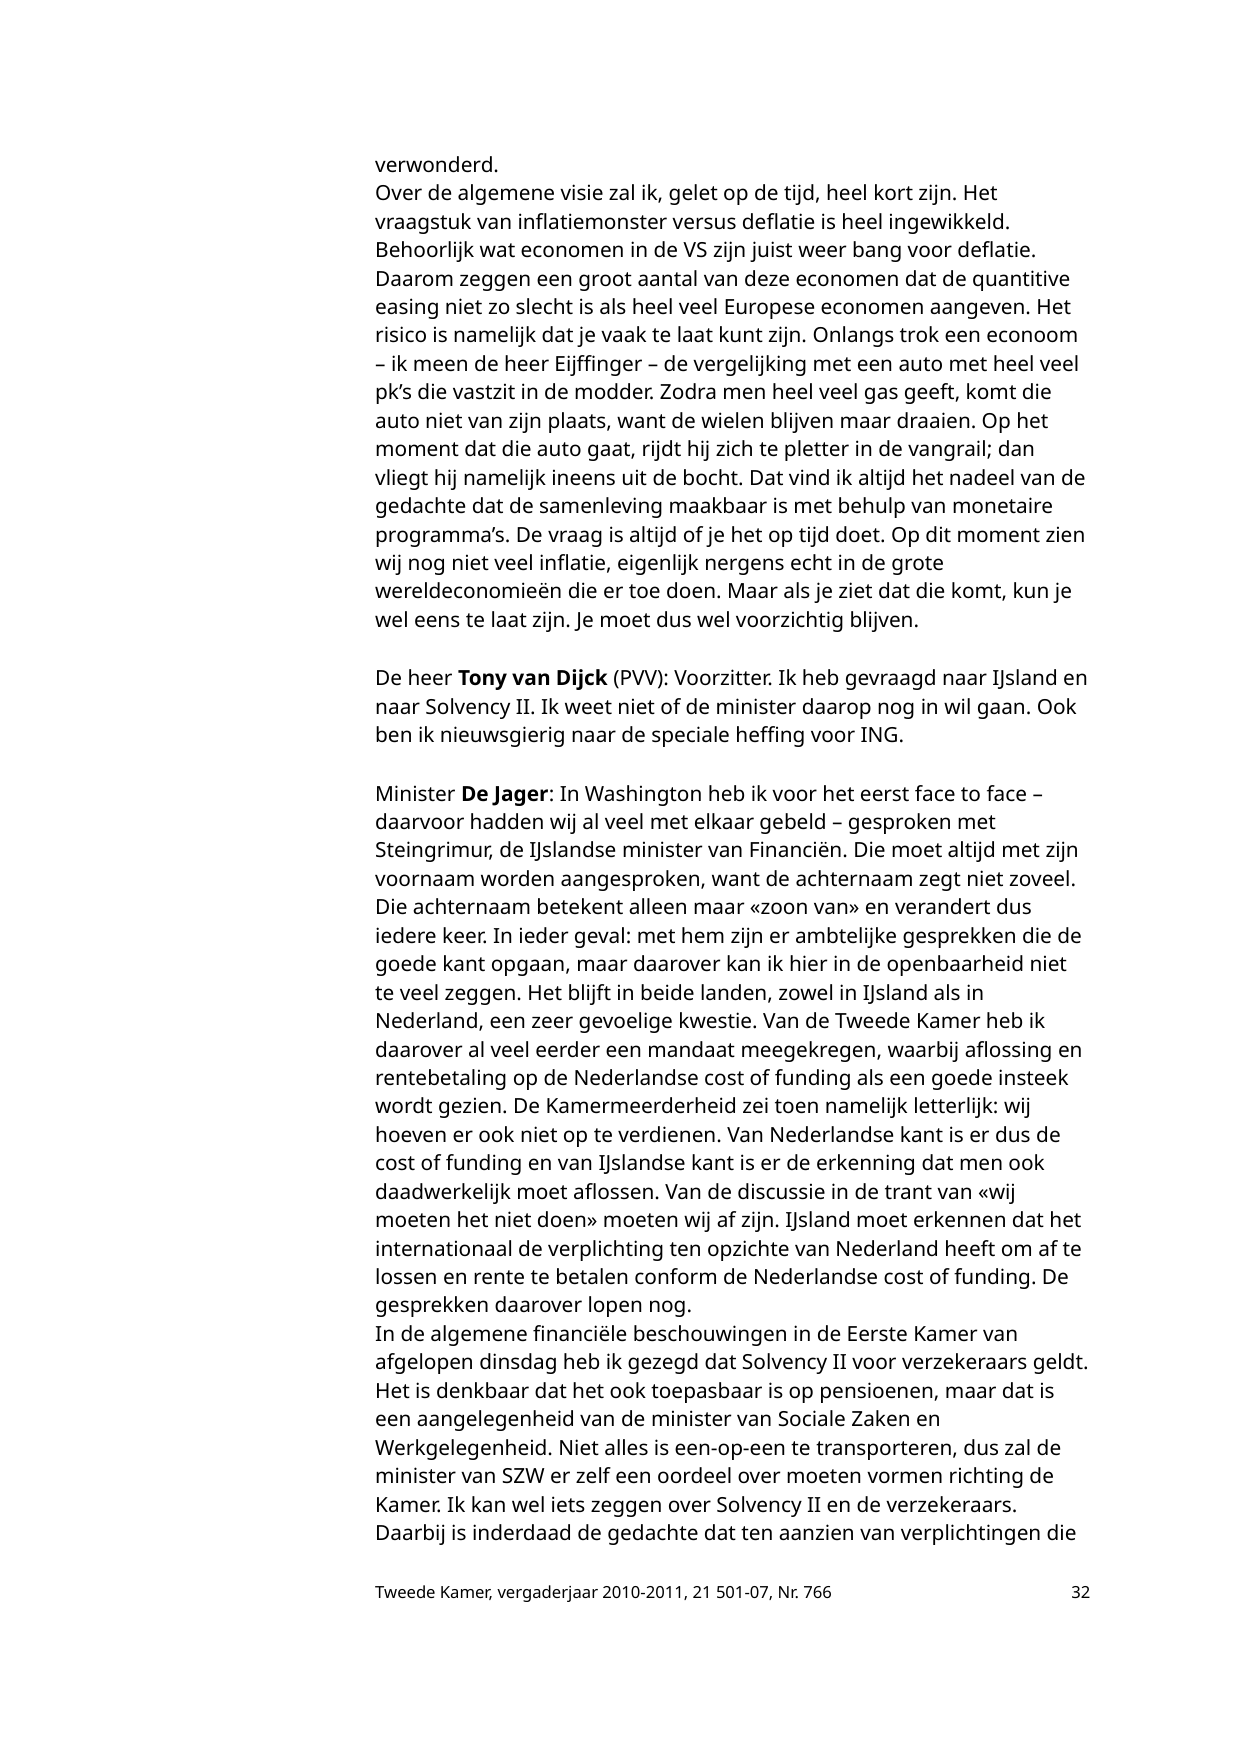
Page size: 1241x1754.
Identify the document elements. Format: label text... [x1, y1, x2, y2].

text verwonderd. [375, 150, 1090, 178]
text De heer Tony van Dijck (PVV): Voorzitter. Ik heb gevraagd naar IJsland en naar Solvency II. Ik weet niet of de minister daarop nog in wil gaan. Ook ben ik nieuwsgierig naar de speciale heffing voor ING. [375, 663, 1090, 749]
text Minister De Jager: In Washington heb ik voor het eerst face to face – daarvoor hadden wij al veel met elkaar gebeld – gesproken met Steingrimur, de IJslandse minister van Financiën. Die moet altijd met zijn voornaam worden aangesproken, want de achternaam zegt niet zoveel. Die achternaam betekent alleen maar «zoon van» en verandert dus iedere keer. In ieder geval: met hem zijn er ambtelijke gesprekken die de goede kant opgaan, maar daarover kan ik hier in de openbaarheid niet te veel zeggen. Het blijft in beide landen, zowel in IJsland als in Nederland, een zeer gevoelige kwestie. Van de Tweede Kamer heb ik daarover al veel eerder een mandaat meegekregen, waarbij aflossing en rentebetaling op de Nederlandse cost of funding als een goede insteek wordt gezien. De Kamermeerderheid zei toen namelijk letterlijk: wij hoeven er ook niet op te verdienen. Van Nederlandse kant is er dus de cost of funding en van IJslandse kant is er de erkenning dat men ook daadwerkelijk moet aflossen. Van de discussie in de trant van «wij moeten het niet doen» moeten wij af zijn. IJsland moet erkennen dat het internationaal de verplichting ten opzichte van Nederland heeft om af te lossen en rente te betalen conform de Nederlandse cost of funding. De gesprekken daarover lopen nog. [375, 779, 1090, 1319]
text Over de algemene visie zal ik, gelet op de tijd, heel kort zijn. Het vraagstuk van inflatiemonster versus deflatie is heel ingewikkeld. Behoorlijk wat economen in de VS zijn juist weer bang voor deflatie. Daarom zeggen een groot aantal van deze economen dat de quantitive easing niet zo slecht is als heel veel Europese economen aangeven. Het risico is namelijk dat je vaak te laat kunt zijn. Onlangs trok een econoom – ik meen de heer Eijffinger – de vergelijking met een auto met heel veel pk’s die vastzit in de modder. Zodra men heel veel gas geeft, komt die auto niet van zijn plaats, want de wielen blijven maar draaien. Op het moment dat die auto gaat, rijdt hij zich te pletter in de vangrail; dan vliegt hij namelijk ineens uit de bocht. Dat vind ik altijd het nadeel van de gedachte dat de samenleving maakbaar is met behulp van monetaire programma’s. De vraag is altijd of je het op tijd doet. Op dit moment zien wij nog niet veel inflatie, eigenlijk nergens echt in de grote wereldeconomieën die er toe doen. Maar als je ziet dat die komt, kun je wel eens te laat zijn. Je moet dus wel voorzichtig blijven. [375, 178, 1090, 633]
text In de algemene financiële beschouwingen in de Eerste Kamer van afgelopen dinsdag heb ik gezegd dat Solvency II voor verzekeraars geldt. Het is denkbaar dat het ook toepasbaar is op pensioenen, maar dat is een aangelegenheid van de minister van Sociale Zaken en Werkgelegenheid. Niet alles is een-op-een te transporteren, dus zal de minister van SZW er zelf een oordeel over moeten vormen richting de Kamer. Ik kan wel iets zeggen over Solvency II en de verzekeraars. Daarbij is inderdaad de gedachte dat ten aanzien van verplichtingen die [375, 1319, 1090, 1547]
